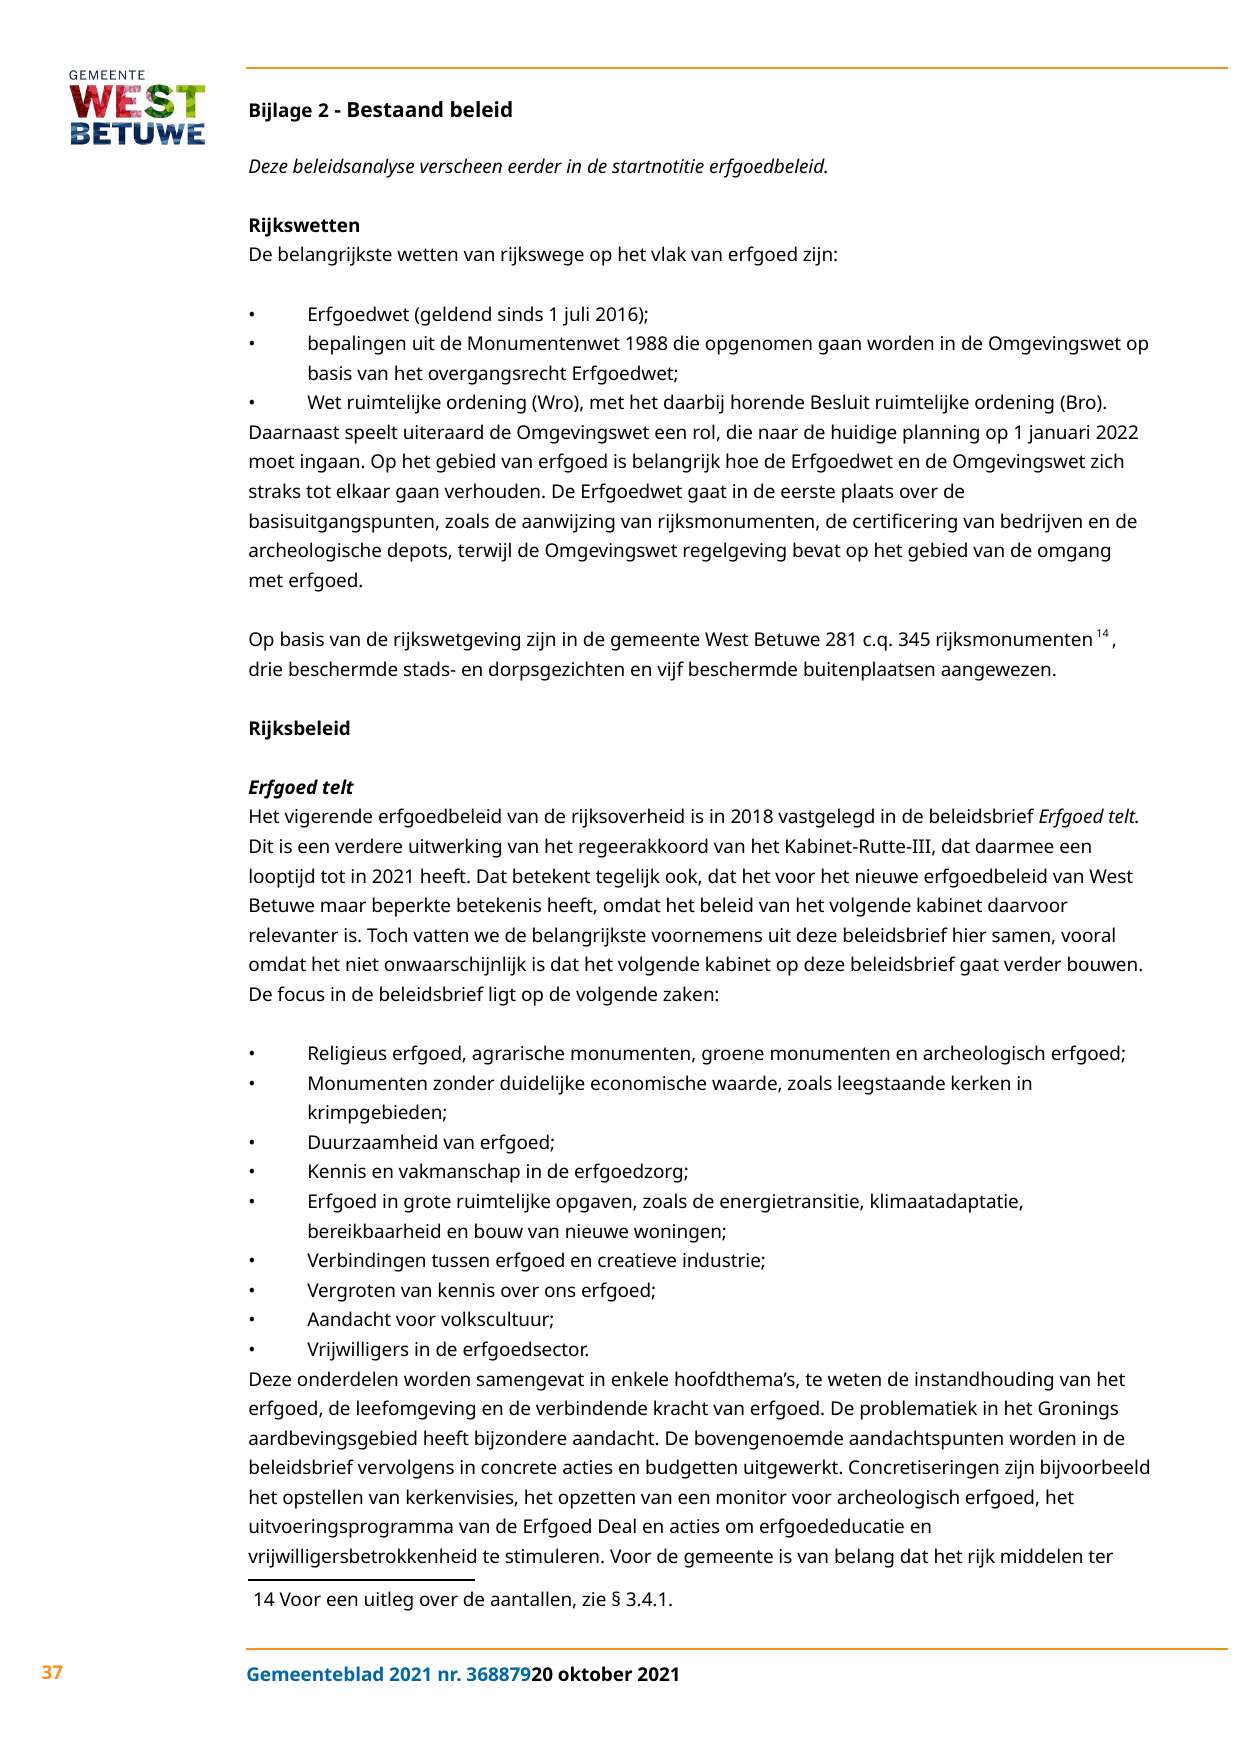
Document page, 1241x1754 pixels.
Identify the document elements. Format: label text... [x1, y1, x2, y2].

text Deze onderdelen worden samengevat in enkele hoofdthema’s, te weten de instandhouding van het erfgoed, de leefomgeving en de verbindende kracht van erfgoed. De problematiek in het Gronings aardbevingsgebied heeft bijzondere aandacht. De bovengenoemde aandachtspunten worden in de beleidsbrief vervolgens in concrete acties en budgetten uitgewerkt. Concretiseringen zijn bijvoorbeeld het opstellen van kerkenvisies, het opzetten van een monitor voor archeologisch erfgoed, het uitvoeringsprogramma van de Erfgoed Deal en acties om erfgoededucatie en vrijwilligersbetrokkenheid te stimuleren. Voor de gemeente is van belang dat het rijk middelen ter [248, 1366, 1152, 1569]
text Het vigerende erfgoedbeleid van de rijksoverheid is in 2018 vastgelegd in de beleidsbrief Erfgoed telt. Dit is een verdere uitwerking van het regeerakkoord van het Kabinet-Rutte-III, dat daarmee een looptijd tot in 2021 heeft. Dat betekent tegelijk ook, dat het voor het nieuwe erfgoedbeleid van West Betuwe maar beperkte betekenis heeft, omdat het beleid van het volgende kabinet daarvoor relevanter is. Toch vatten we de belangrijkste voornemens uit deze beleidsbrief hier samen, vooral omdat het niet onwaarschijnlijk is dat het volgende kabinet op deze beleidsbrief gaat verder bouwen. [248, 804, 1152, 977]
picture [41, 47, 231, 172]
list Vrijwilligers in de erfgoedsector. [248, 1336, 1152, 1362]
list Religieus erfgoed, agrarische monumenten, groene monumenten en archeologisch erfgoed; [248, 1040, 1152, 1066]
list Verbindingen tussen erfgoed en creatieve industrie; [248, 1247, 1152, 1273]
text Op basis van de rijkswetgeving zijn in de gemeente West Betuwe 281 c.q. 345 rijksmonumenten, drie beschermde stads- en dorpsgezichten en vijf beschermde buitenplaatsen aangewezen. [248, 626, 1152, 682]
text Bijlage 2 - Bestaand beleid [248, 95, 1152, 123]
text Rijkswetten [248, 212, 1152, 238]
list bepalingen uit de Monumentenwet 1988 die opgenomen gaan worden in de Omgevingswet op basis van het overgangsrecht Erfgoedwet; [248, 330, 1152, 386]
list Erfgoed in grote ruimtelijke opgaven, zoals de energietransitie, klimaatadaptatie, bereikbaarheid en bouw van nieuwe woningen; [248, 1188, 1152, 1244]
text Voor een uitleg over de aantallen, zie § 3.4.1. [248, 1586, 1152, 1612]
list Kennis en vakmanschap in de erfgoedzorg; [248, 1159, 1152, 1184]
text Erfgoed telt [248, 774, 1152, 800]
list Wet ruimtelijke ordening (Wro), met het daarbij horende Besluit ruimtelijke ordening (Bro). [248, 389, 1152, 415]
list Monumenten zonder duidelijke economische waarde, zoals leegstaande kerken in krimpgebieden; [248, 1070, 1152, 1125]
text De focus in de beleidsbrief ligt op de volgende zaken: [248, 981, 1152, 1007]
list Erfgoedwet (geldend sinds 1 juli 2016); [248, 301, 1152, 327]
text Deze beleidsanalyse verscheen eerder in de startnotitie erfgoedbeleid. [248, 153, 1152, 179]
list Duurzaamheid van erfgoed; [248, 1129, 1152, 1155]
list Vergroten van kennis over ons erfgoed; [248, 1277, 1152, 1303]
text Daarnaast speelt uiteraard de Omgevingswet een rol, die naar de huidige planning op 1 januari 2022 moet ingaan. Op het gebied van erfgoed is belangrijk hoe de Erfgoedwet en de Omgevingswet zich straks tot elkaar gaan verhouden. De Erfgoedwet gaat in de eerste plaats over de basisuitgangspunten, zoals de aanwijzing van rijksmonumenten, de certificering van bedrijven en de archeologische depots, terwijl de Omgevingswet regelgeving bevat op het gebied van de omgang met erfgoed. [248, 419, 1152, 593]
list Aandacht voor volkscultuur; [248, 1307, 1152, 1332]
text De belangrijkste wetten van rijkswege op het vlak van erfgoed zijn: [248, 242, 1152, 267]
text Rijksbeleid [248, 715, 1152, 741]
